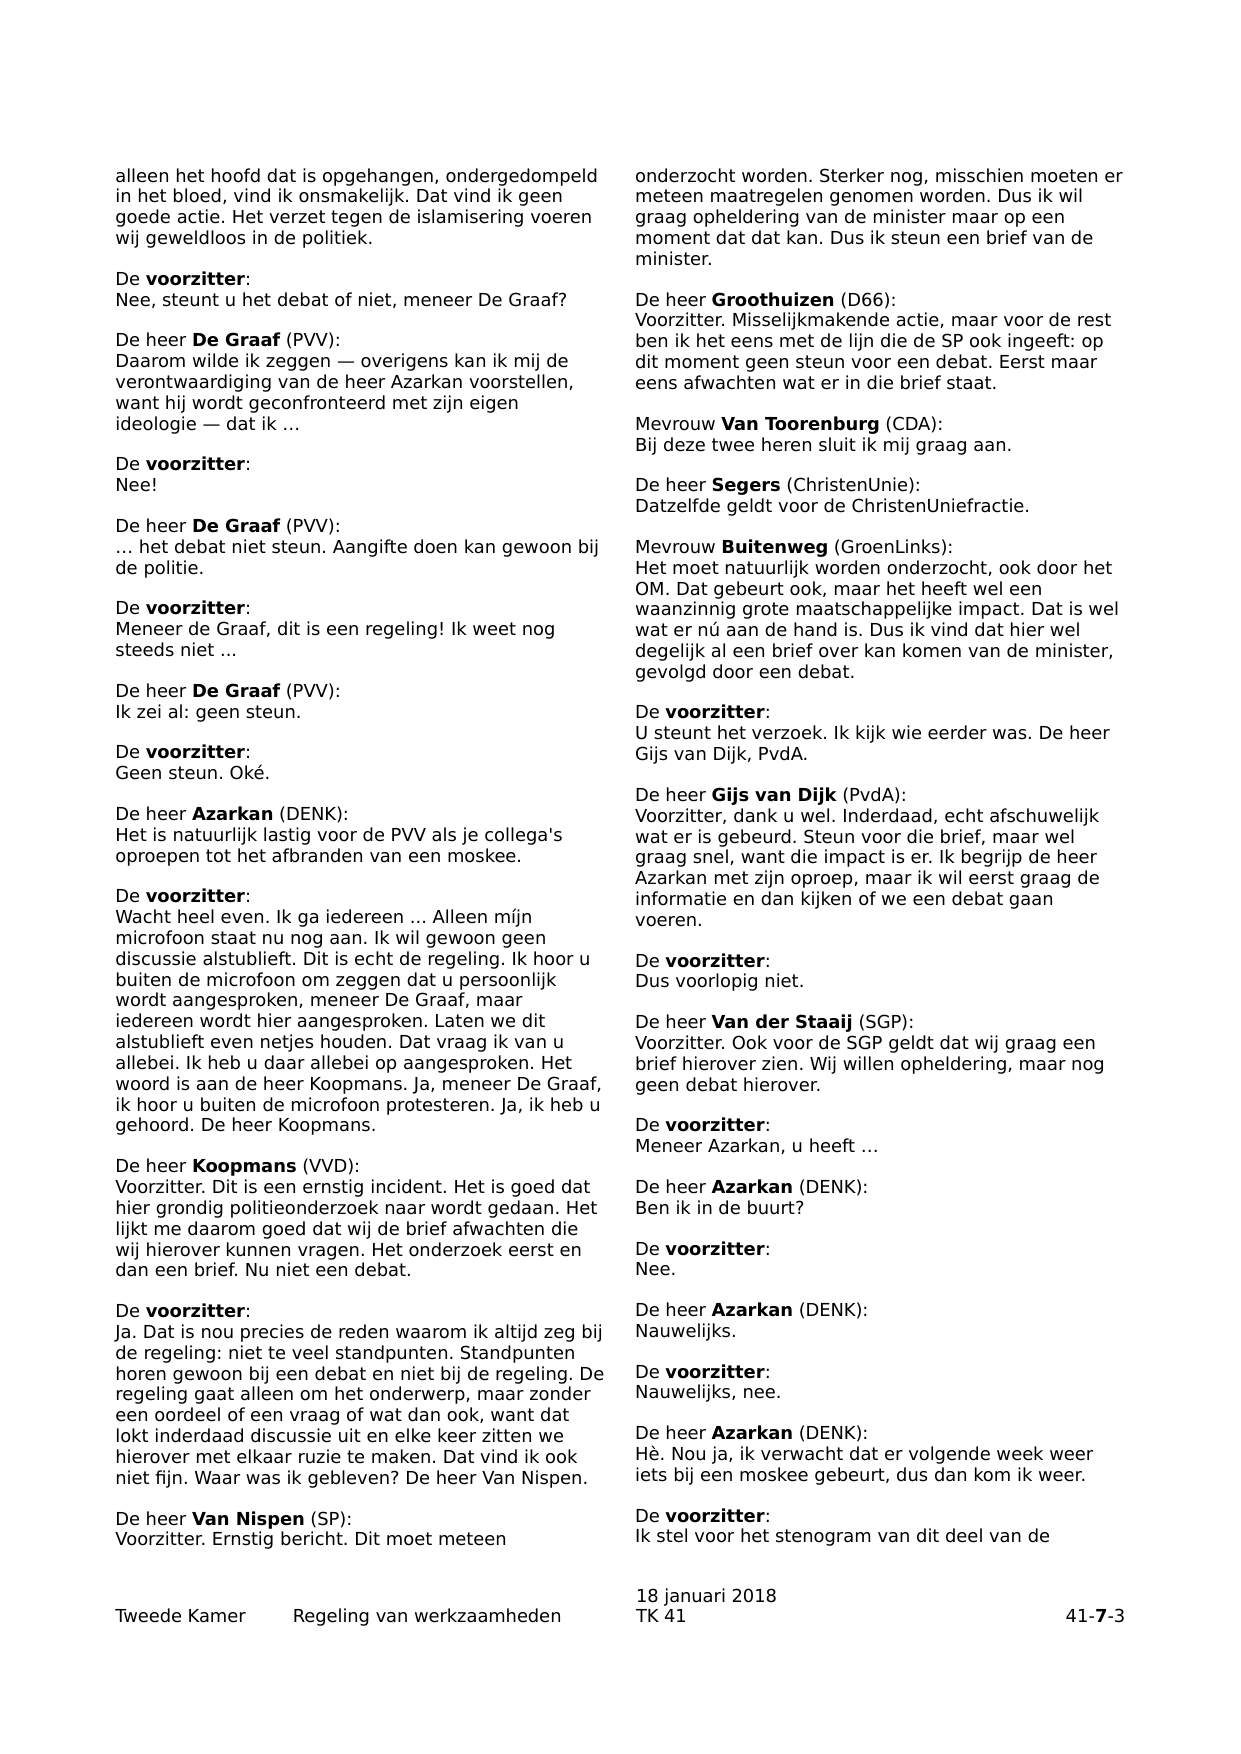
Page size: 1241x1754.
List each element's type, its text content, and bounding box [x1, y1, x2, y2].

text Wacht heel even. Ik ga iedereen ... Alleen míjn microfoon staat nu nog aan. Ik wil gewoon geen discussie alstublieft. Dit is echt de regeling. Ik hoor u buiten de microfoon om zeggen dat u persoonlijk wordt aangesproken, meneer De Graaf, maar iedereen wordt hier aangesproken. Laten we dit alstublieft even netjes houden. Dat vraag ik van u allebei. Ik heb u daar allebei op aangesproken. Het woord is aan de heer Koopmans. Ja, meneer De Graaf, ik hoor u buiten de microfoon protesteren. Ja, ik heb u gehoord. De heer Koopmans. [115, 907, 605, 1136]
text Nee! [115, 475, 605, 496]
text De voorzitter: [635, 951, 1125, 971]
text De heer De Graaf (PVV): [115, 330, 605, 351]
text Daarom wilde ik zeggen — overigens kan ik mij de verontwaardiging van de heer Azarkan voorstellen, want hij wordt geconfronteerd met zijn eigen ideologie — dat ik … [115, 351, 605, 434]
text De voorzitter: [115, 742, 605, 763]
text De voorzitter: [115, 886, 605, 907]
text De voorzitter: [635, 1238, 1125, 1259]
text Voorzitter. Misselijkmakende actie, maar voor de rest ben ik het eens met de lijn die de SP ook ingeeft: op dit moment geen steun voor een debat. Eerst maar eens afwachten wat er in die brief staat. [635, 310, 1125, 393]
text Voorzitter, dank u wel. Inderdaad, echt afschuwelijk wat er is gebeurd. Steun voor die brief, maar wel graag snel, want die impact is er. Ik begrijp de heer Azarkan met zijn oproep, maar ik wil eerst graag de informatie en dan kijken of we een debat gaan voeren. [635, 806, 1125, 931]
text De heer Segers (ChristenUnie): [635, 475, 1125, 496]
text Dus voorlopig niet. [635, 971, 1125, 992]
text De heer Gijs van Dijk (PvdA): [635, 785, 1125, 806]
text De heer Groothuizen (D66): [635, 289, 1125, 310]
text U steunt het verzoek. Ik kijk wie eerder was. De heer Gijs van Dijk, PvdA. [635, 723, 1125, 765]
text De heer De Graaf (PVV): [115, 681, 605, 701]
text De voorzitter: [635, 1506, 1125, 1526]
text Mevrouw Buitenweg (GroenLinks): [635, 537, 1125, 557]
text De voorzitter: [115, 269, 605, 289]
text Ik stel voor het stenogram van dit deel van de [635, 1526, 1125, 1547]
text Ja. Dat is nou precies de reden waarom ik altijd zeg bij de regeling: niet te veel standpunten. Standpunten horen gewoon bij een debat en niet bij de regeling. De regeling gaat alleen om het onderwerp, maar zonder een oordeel of een vraag of wat dan ook, want dat lokt inderdaad discussie uit en elke keer zitten we hierover met elkaar ruzie te maken. Dat vind ik ook niet fijn. Waar was ik gebleven? De heer Van Nispen. [115, 1322, 605, 1488]
text Bij deze twee heren sluit ik mij graag aan. [635, 434, 1125, 455]
text De heer Azarkan (DENK): [635, 1423, 1125, 1444]
text Nauwelijks, nee. [635, 1382, 1125, 1403]
text De heer De Graaf (PVV): [115, 516, 605, 537]
text Meneer Azarkan, u heeft … [635, 1136, 1125, 1157]
text … het debat niet steun. Aangifte doen kan gewoon bij de politie. [115, 537, 605, 578]
text De heer Azarkan (DENK): [635, 1177, 1125, 1198]
text Meneer de Graaf, dit is een regeling! Ik weet nog steeds niet ... [115, 619, 605, 661]
text De heer Koopmans (VVD): [115, 1156, 605, 1177]
text Het moet natuurlijk worden onderzocht, ook door het OM. Dat gebeurt ook, maar het heeft wel een waanzinnig grote maatschappelijke impact. Dat is wel wat er nú aan de hand is. Dus ik vind dat hier wel degelijk al een brief over kan komen van de minister, gevolgd door een debat. [635, 557, 1125, 682]
text Voorzitter. Ook voor de SGP geldt dat wij graag een brief hierover zien. Wij willen opheldering, maar nog geen debat hierover. [635, 1033, 1125, 1095]
text Ik zei al: geen steun. [115, 701, 605, 722]
text Voorzitter. Ernstig bericht. Dit moet meteen [115, 1529, 605, 1550]
text Nauwelijks. [635, 1321, 1125, 1342]
text De voorzitter: [635, 1115, 1125, 1136]
text Voorzitter. Dit is een ernstig incident. Het is goed dat hier grondig politieonderzoek naar wordt gedaan. Het lijkt me daarom goed dat wij de brief afwachten die wij hierover kunnen vragen. Het onderzoek eerst en dan een brief. Nu niet een debat. [115, 1177, 605, 1281]
text Hè. Nou ja, ik verwacht dat er volgende week weer iets bij een moskee gebeurt, dus dan kom ik weer. [635, 1444, 1125, 1486]
text onderzocht worden. Sterker nog, misschien moeten er meteen maatregelen genomen worden. Dus ik wil graag opheldering van de minister maar op een moment dat dat kan. Dus ik steun een brief van de minister. [635, 165, 1125, 269]
text De heer Azarkan (DENK): [635, 1300, 1125, 1321]
text De heer Van der Staaij (SGP): [635, 1012, 1125, 1033]
text Het is natuurlijk lastig voor de PVV als je collega's oproepen tot het afbranden van een moskee. [115, 824, 605, 866]
text Mevrouw Van Toorenburg (CDA): [635, 413, 1125, 434]
text De heer Azarkan (DENK): [115, 804, 605, 824]
text Nee, steunt u het debat of niet, meneer De Graaf? [115, 289, 605, 310]
text De voorzitter: [635, 702, 1125, 723]
text Ben ik in de buurt? [635, 1198, 1125, 1218]
text De heer Van Nispen (SP): [115, 1508, 605, 1529]
text De voorzitter: [115, 598, 605, 619]
text De voorzitter: [635, 1362, 1125, 1382]
text Datzelfde geldt voor de ChristenUniefractie. [635, 496, 1125, 517]
text Nee. [635, 1259, 1125, 1280]
text De voorzitter: [115, 454, 605, 475]
text alleen het hoofd dat is opgehangen, ondergedompeld in het bloed, vind ik onsmakelijk. Dat vind ik geen goede actie. Het verzet tegen de islamisering voeren wij geweldloos in de politiek. [115, 165, 605, 249]
text De voorzitter: [115, 1301, 605, 1322]
text Geen steun. Oké. [115, 763, 605, 784]
